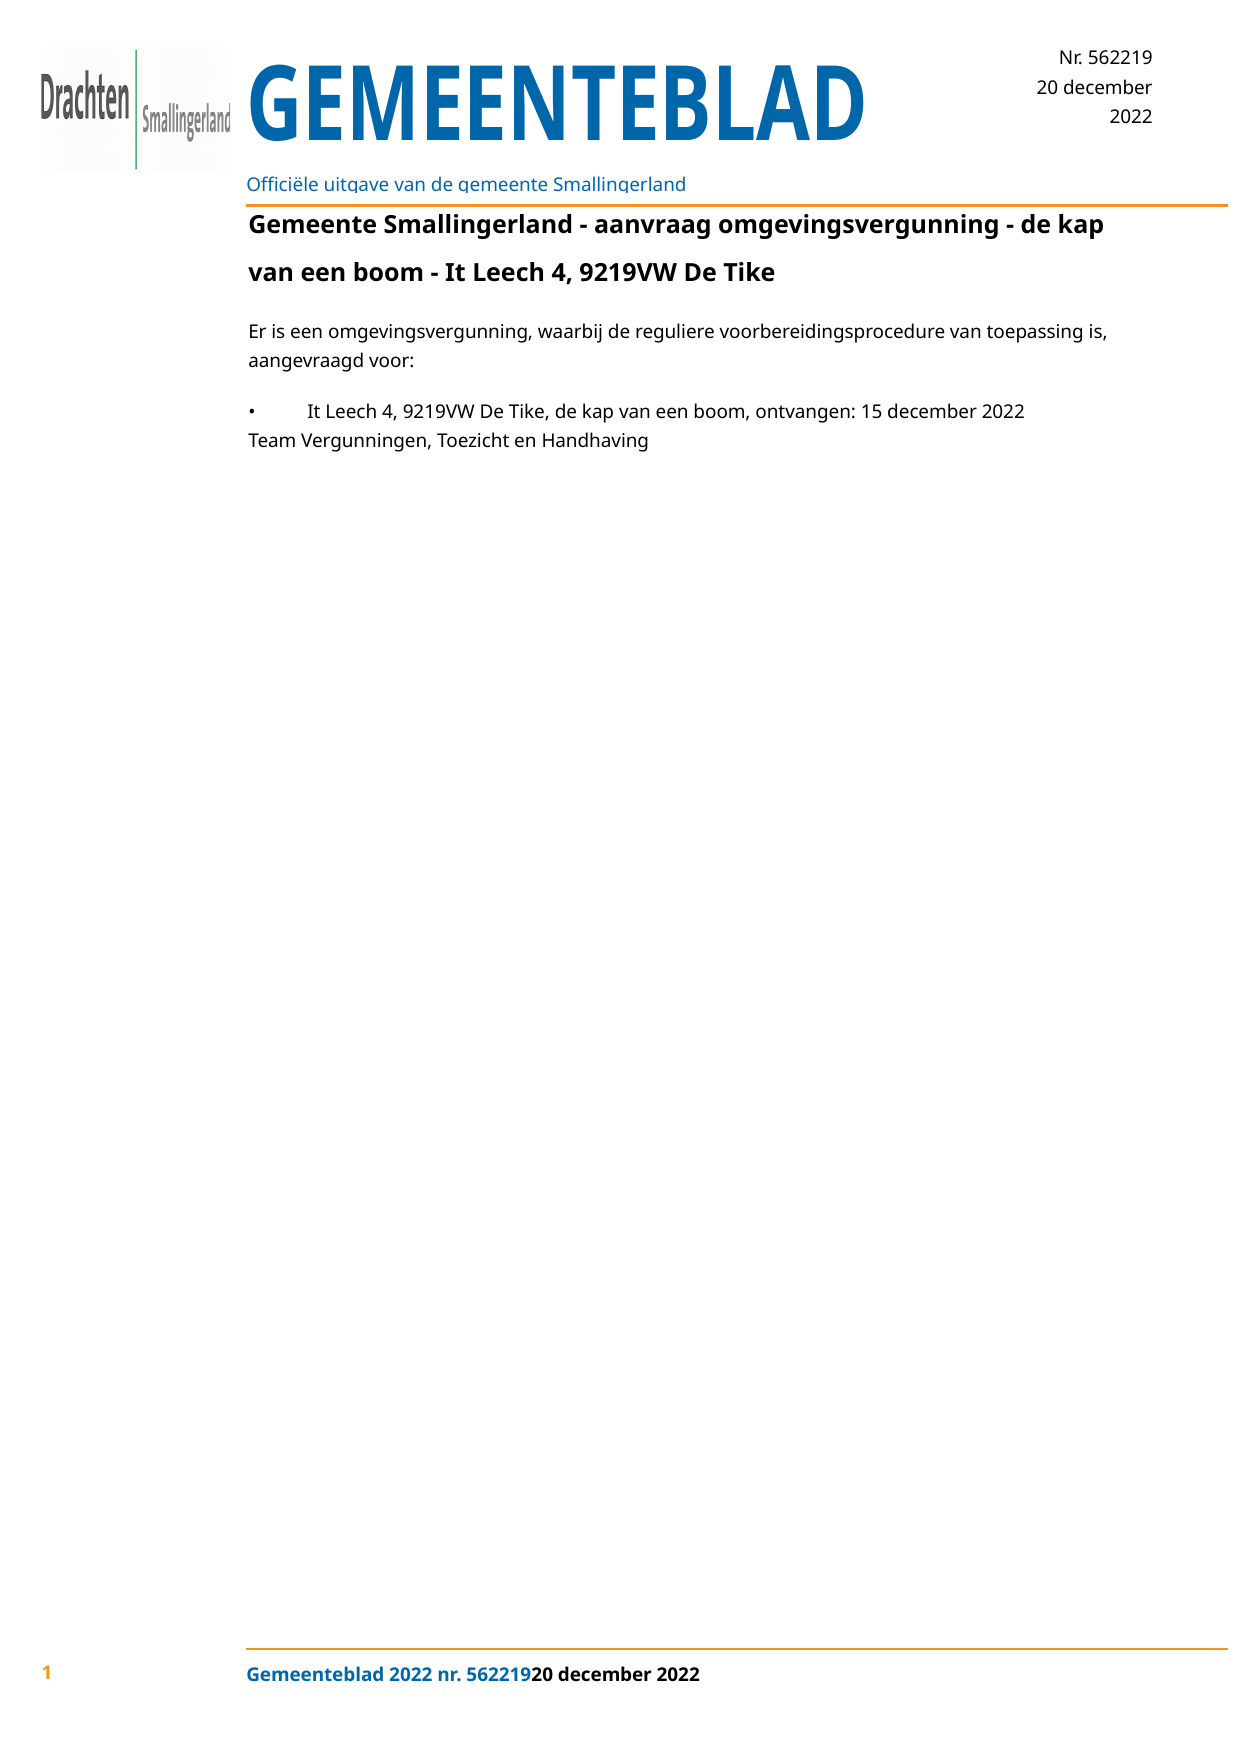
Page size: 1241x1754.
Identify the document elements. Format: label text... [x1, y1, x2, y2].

text Team Vergunningen, Toezicht en Handhaving [248, 427, 1152, 453]
list It Leech 4, 9219VW De Tike, de kap van een boom, ontvangen: 15 december 2022 [248, 398, 1152, 424]
text Gemeente Smallingerland - aanvraag omgevingsvergunning - de kap van een boom - It Leech 4, 9219VW De Tike [248, 207, 1152, 288]
text Er is een omgevingsvergunning, waarbij de reguliere voorbereidingsprocedure van toepassing is, aangevraagd voor: [248, 318, 1152, 373]
picture [41, 47, 231, 172]
